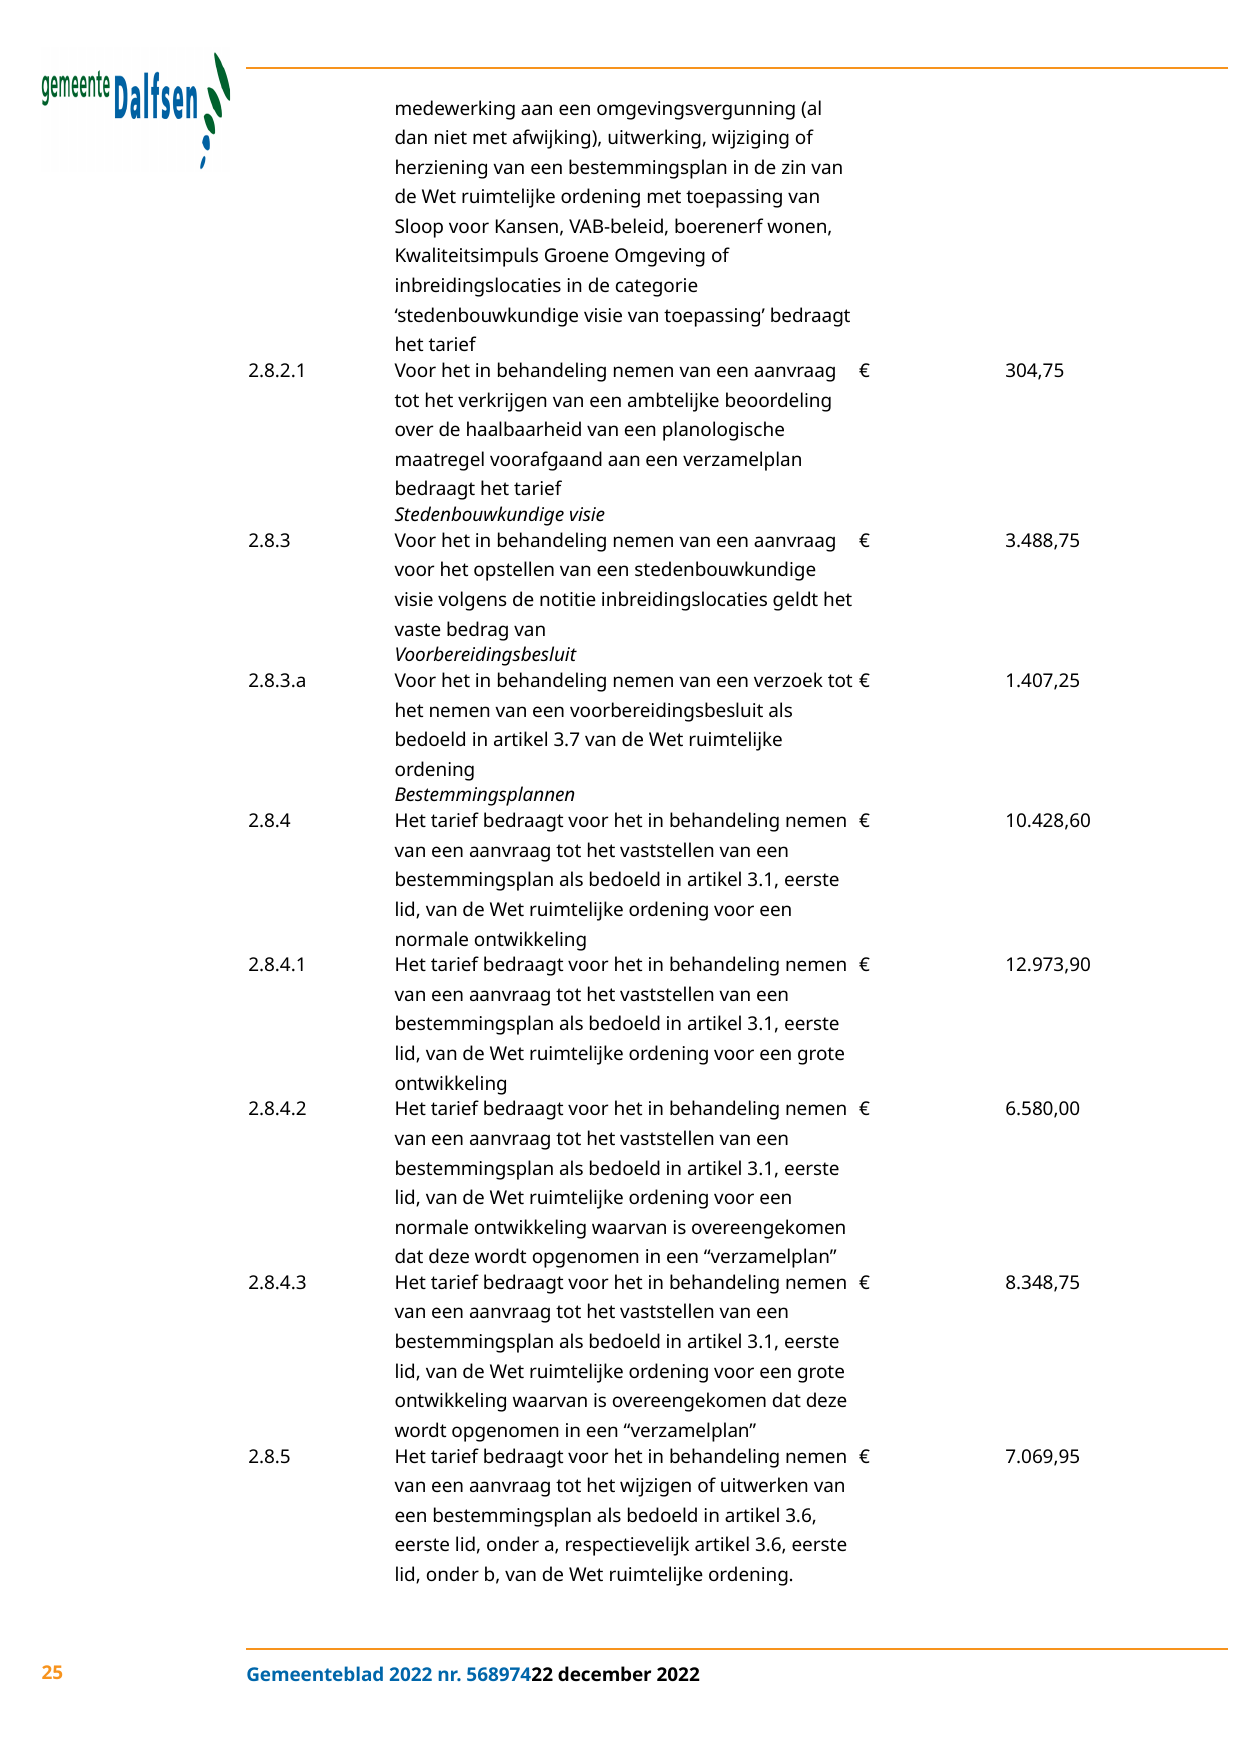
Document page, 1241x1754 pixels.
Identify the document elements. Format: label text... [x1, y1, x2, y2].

table_cell Het tarief bedraagt voor het in behandeling nemen van een aanvraag tot het vaststellen van een bestemmingsplan als bedoeld in artikel 3.1, eerste lid, van de Wet ruimtelijke ordening voor een grote ontwikkeling waarvan is overeengekomen dat deze wordt opgenomen in een “verzamelplan” [394, 1269, 859, 1443]
table_cell [859, 782, 1005, 807]
table_cell 2.8.5 [248, 1443, 394, 1587]
table_cell 6.580,00 [1005, 1096, 1152, 1269]
table_cell 2.8.3.a [248, 667, 394, 782]
table_cell 304,75 [1005, 357, 1152, 501]
table_cell € [859, 1269, 1005, 1443]
table_cell 2.8.4 [248, 808, 394, 951]
table_cell 2.8.3 [248, 527, 394, 641]
table_cell Voor het in behandeling nemen van een aanvraag tot het verkrijgen van een ambtelijke beoordeling over de haalbaarheid van een planologische maatregel voorafgaand aan een verzamelplan bedraagt het tarief [394, 357, 859, 501]
table_cell Bestemmingsplannen [394, 782, 859, 807]
table_cell 1.407,25 [1005, 667, 1152, 782]
table_cell € [859, 808, 1005, 951]
table_cell Het tarief bedraagt voor het in behandeling nemen van een aanvraag tot het wijzigen of uitwerken van een bestemmingsplan als bedoeld in artikel 3.6, eerste lid, onder a, respectievelijk artikel 3.6, eerste lid, onder b, van de Wet ruimtelijke ordening. [394, 1443, 859, 1587]
table_cell Het tarief bedraagt voor het in behandeling nemen van een aanvraag tot het vaststellen van een bestemmingsplan als bedoeld in artikel 3.1, eerste lid, van de Wet ruimtelijke ordening voor een normale ontwikkeling [394, 808, 859, 951]
table_cell [1005, 782, 1152, 807]
table_cell medewerking aan een omgevingsvergunning (al dan niet met afwijking), uitwerking, wijziging of herziening van een bestemmingsplan in de zin van de Wet ruimtelijke ordening met toepassing van Sloop voor Kansen, VAB-beleid, boerenerf wonen, Kwaliteitsimpuls Groene Omgeving of inbreidingslocaties in de categorie ‘stedenbouwkundige visie van toepassing’ bedraagt het tarief [394, 95, 859, 357]
table_cell 12.973,90 [1005, 951, 1152, 1096]
table_cell 2.8.4.1 [248, 951, 394, 1096]
table_cell 2.8.2.1 [248, 357, 394, 501]
table_cell 8.348,75 [1005, 1269, 1152, 1443]
table_cell [248, 782, 394, 807]
table_cell € [859, 1096, 1005, 1269]
table_cell [1005, 95, 1152, 357]
table_cell € [859, 1443, 1005, 1587]
table_cell [248, 641, 394, 667]
table_cell € [859, 667, 1005, 782]
table_cell Voor het in behandeling nemen van een aanvraag voor het opstellen van een stedenbouwkundige visie volgens de notitie inbreidingslocaties geldt het vaste bedrag van [394, 527, 859, 641]
table_cell Voor het in behandeling nemen van een verzoek tot het nemen van een voorbereidingsbesluit als bedoeld in artikel 3.7 van de Wet ruimtelijke ordening [394, 667, 859, 782]
table_cell [248, 501, 394, 527]
table_cell Het tarief bedraagt voor het in behandeling nemen van een aanvraag tot het vaststellen van een bestemmingsplan als bedoeld in artikel 3.1, eerste lid, van de Wet ruimtelijke ordening voor een normale ontwikkeling waarvan is overeengekomen dat deze wordt opgenomen in een “verzamelplan” [394, 1096, 859, 1269]
table_cell 7.069,95 [1005, 1443, 1152, 1587]
table_cell € [859, 951, 1005, 1096]
table_cell 10.428,60 [1005, 808, 1152, 951]
picture [41, 47, 231, 172]
table_cell [859, 95, 1005, 357]
table_cell € [859, 357, 1005, 501]
table_cell € [859, 527, 1005, 641]
table_cell 2.8.4.3 [248, 1269, 394, 1443]
table_cell 2.8.4.2 [248, 1096, 394, 1269]
table_cell Voorbereidingsbesluit [394, 641, 1152, 667]
table_cell Stedenbouwkundige visie [394, 501, 1152, 527]
table_cell [248, 95, 394, 357]
table_cell 3.488,75 [1005, 527, 1152, 641]
table_cell Het tarief bedraagt voor het in behandeling nemen van een aanvraag tot het vaststellen van een bestemmingsplan als bedoeld in artikel 3.1, eerste lid, van de Wet ruimtelijke ordening voor een grote ontwikkeling [394, 951, 859, 1096]
